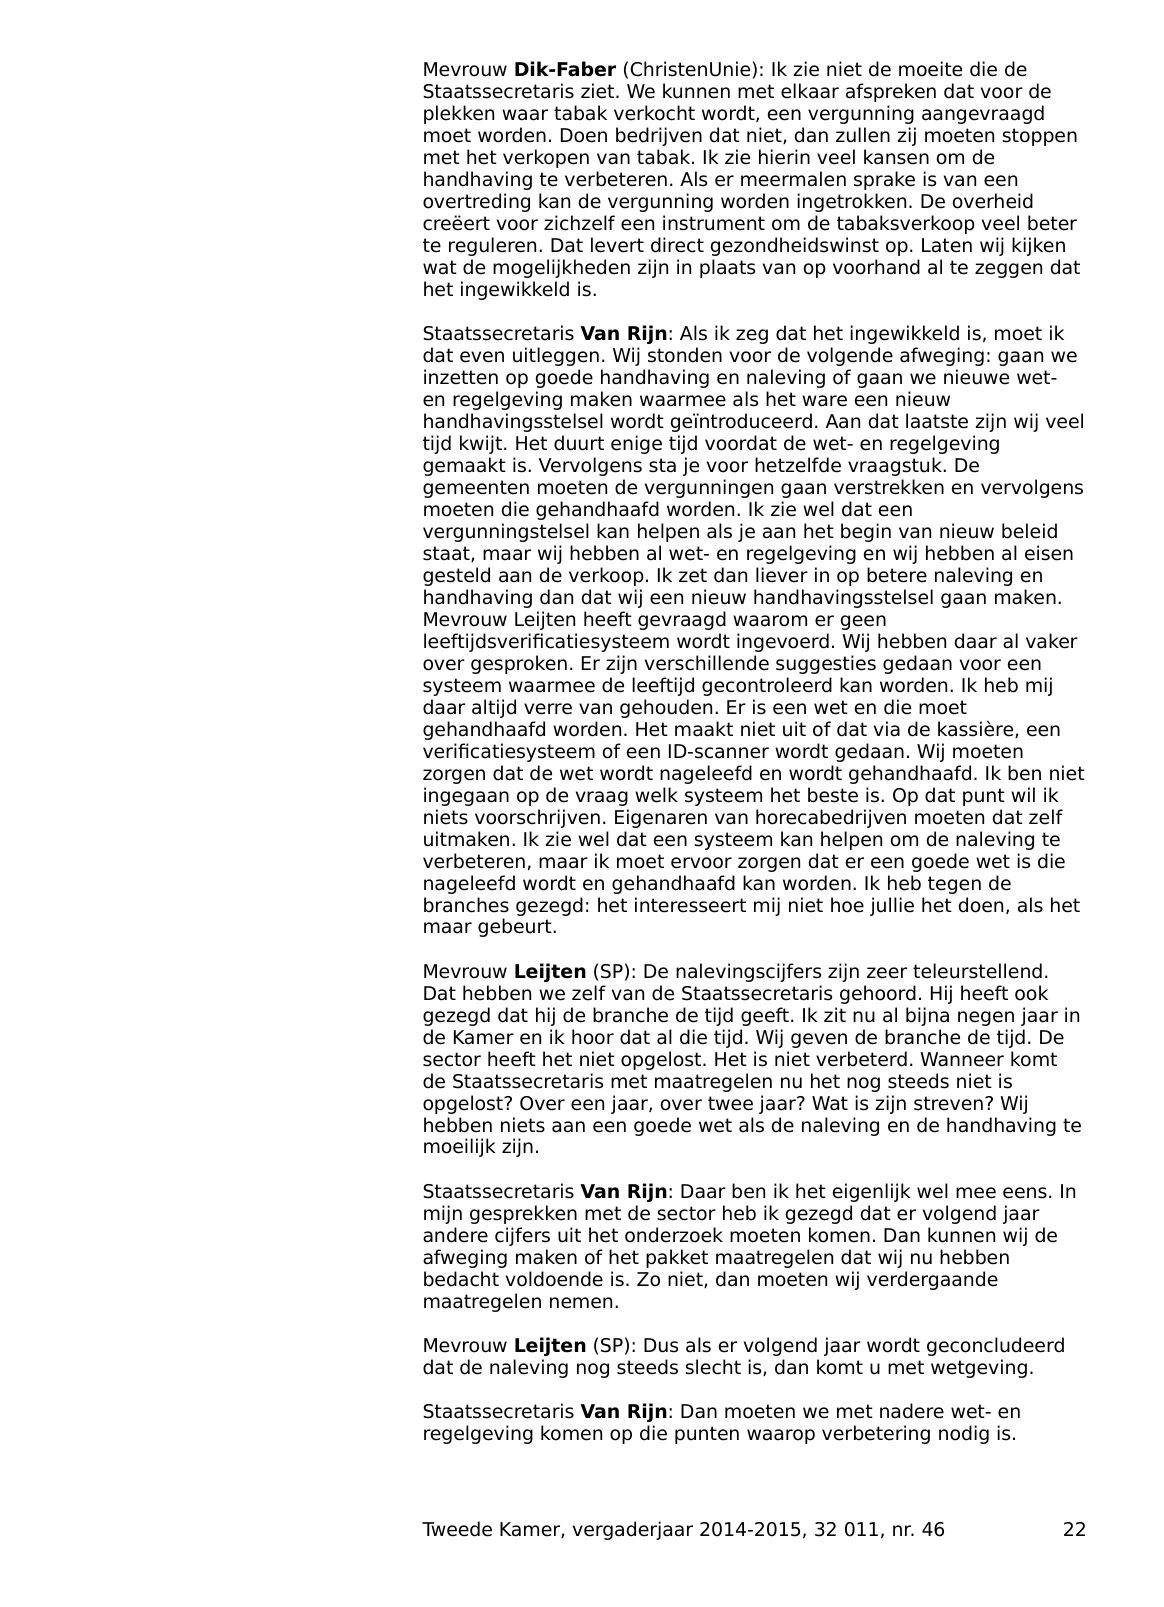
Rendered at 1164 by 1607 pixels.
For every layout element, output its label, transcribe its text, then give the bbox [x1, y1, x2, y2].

text Mevrouw Dik-Faber (ChristenUnie): Ik zie niet de moeite die de Staatssecretaris ziet. We kunnen met elkaar afspreken dat voor de plekken waar tabak verkocht wordt, een vergunning aangevraagd moet worden. Doen bedrijven dat niet, dan zullen zij moeten stoppen met het verkopen van tabak. Ik zie hierin veel kansen om de handhaving te verbeteren. Als er meermalen sprake is van een overtreding kan de vergunning worden ingetrokken. De overheid creëert voor zichzelf een instrument om de tabaksverkoop veel beter te reguleren. Dat levert direct gezondheidswinst op. Laten wij kijken wat de mogelijkheden zijn in plaats van op voorhand al te zeggen dat het ingewikkeld is. [422, 59, 1087, 301]
text Mevrouw Leijten (SP): Dus als er volgend jaar wordt geconcludeerd dat de naleving nog steeds slecht is, dan komt u met wetgeving. [422, 1335, 1087, 1379]
text Mevrouw Leijten (SP): De nalevingscijfers zijn zeer teleurstellend. Dat hebben we zelf van de Staatssecretaris gehoord. Hij heeft ook gezegd dat hij de branche de tijd geeft. Ik zit nu al bijna negen jaar in de Kamer en ik hoor dat al die tijd. Wij geven de branche de tijd. De sector heeft het niet opgelost. Het is niet verbeterd. Wanneer komt de Staatssecretaris met maatregelen nu het nog steeds niet is opgelost? Over een jaar, over twee jaar? Wat is zijn streven? Wij hebben niets aan een goede wet als de naleving en de handhaving te moeilijk zijn. [422, 961, 1087, 1158]
text Mevrouw Leijten heeft gevraagd waarom er geen leeftijdsverificatiesysteem wordt ingevoerd. Wij hebben daar al vaker over gesproken. Er zijn verschillende suggesties gedaan voor een systeem waarmee de leeftijd gecontroleerd kan worden. Ik heb mij daar altijd verre van gehouden. Er is een wet en die moet gehandhaafd worden. Het maakt niet uit of dat via de kassière, een verificatiesysteem of een ID-scanner wordt gedaan. Wij moeten zorgen dat de wet wordt nageleefd en wordt gehandhaafd. Ik ben niet ingegaan op de vraag welk systeem het beste is. Op dat punt wil ik niets voorschrijven. Eigenaren van horecabedrijven moeten dat zelf uitmaken. Ik zie wel dat een systeem kan helpen om de naleving te verbeteren, maar ik moet ervoor zorgen dat er een goede wet is die nageleefd wordt en gehandhaafd kan worden. Ik heb tegen de branches gezegd: het interesseert mij niet hoe jullie het doen, als het maar gebeurt. [422, 609, 1087, 938]
text Staatssecretaris Van Rijn: Als ik zeg dat het ingewikkeld is, moet ik dat even uitleggen. Wij stonden voor de volgende afweging: gaan we inzetten op goede handhaving en naleving of gaan we nieuwe wet- en regelgeving maken waarmee als het ware een nieuw handhavingsstelsel wordt geïntroduceerd. Aan dat laatste zijn wij veel tijd kwijt. Het duurt enige tijd voordat de wet- en regelgeving gemaakt is. Vervolgens sta je voor hetzelfde vraagstuk. De gemeenten moeten de vergunningen gaan verstrekken en vervolgens moeten die gehandhaafd worden. Ik zie wel dat een vergunningstelsel kan helpen als je aan het begin van nieuw beleid staat, maar wij hebben al wet- en regelgeving en wij hebben al eisen gesteld aan de verkoop. Ik zet dan liever in op betere naleving en handhaving dan dat wij een nieuw handhavingsstelsel gaan maken. [422, 323, 1087, 609]
text Staatssecretaris Van Rijn: Dan moeten we met nadere wet- en regelgeving komen op die punten waarop verbetering nodig is. [422, 1401, 1087, 1445]
text Staatssecretaris Van Rijn: Daar ben ik het eigenlijk wel mee eens. In mijn gesprekken met de sector heb ik gezegd dat er volgend jaar andere cijfers uit het onderzoek moeten komen. Dan kunnen wij de afweging maken of het pakket maatregelen dat wij nu hebben bedacht voldoende is. Zo niet, dan moeten wij verdergaande maatregelen nemen. [422, 1181, 1087, 1312]
